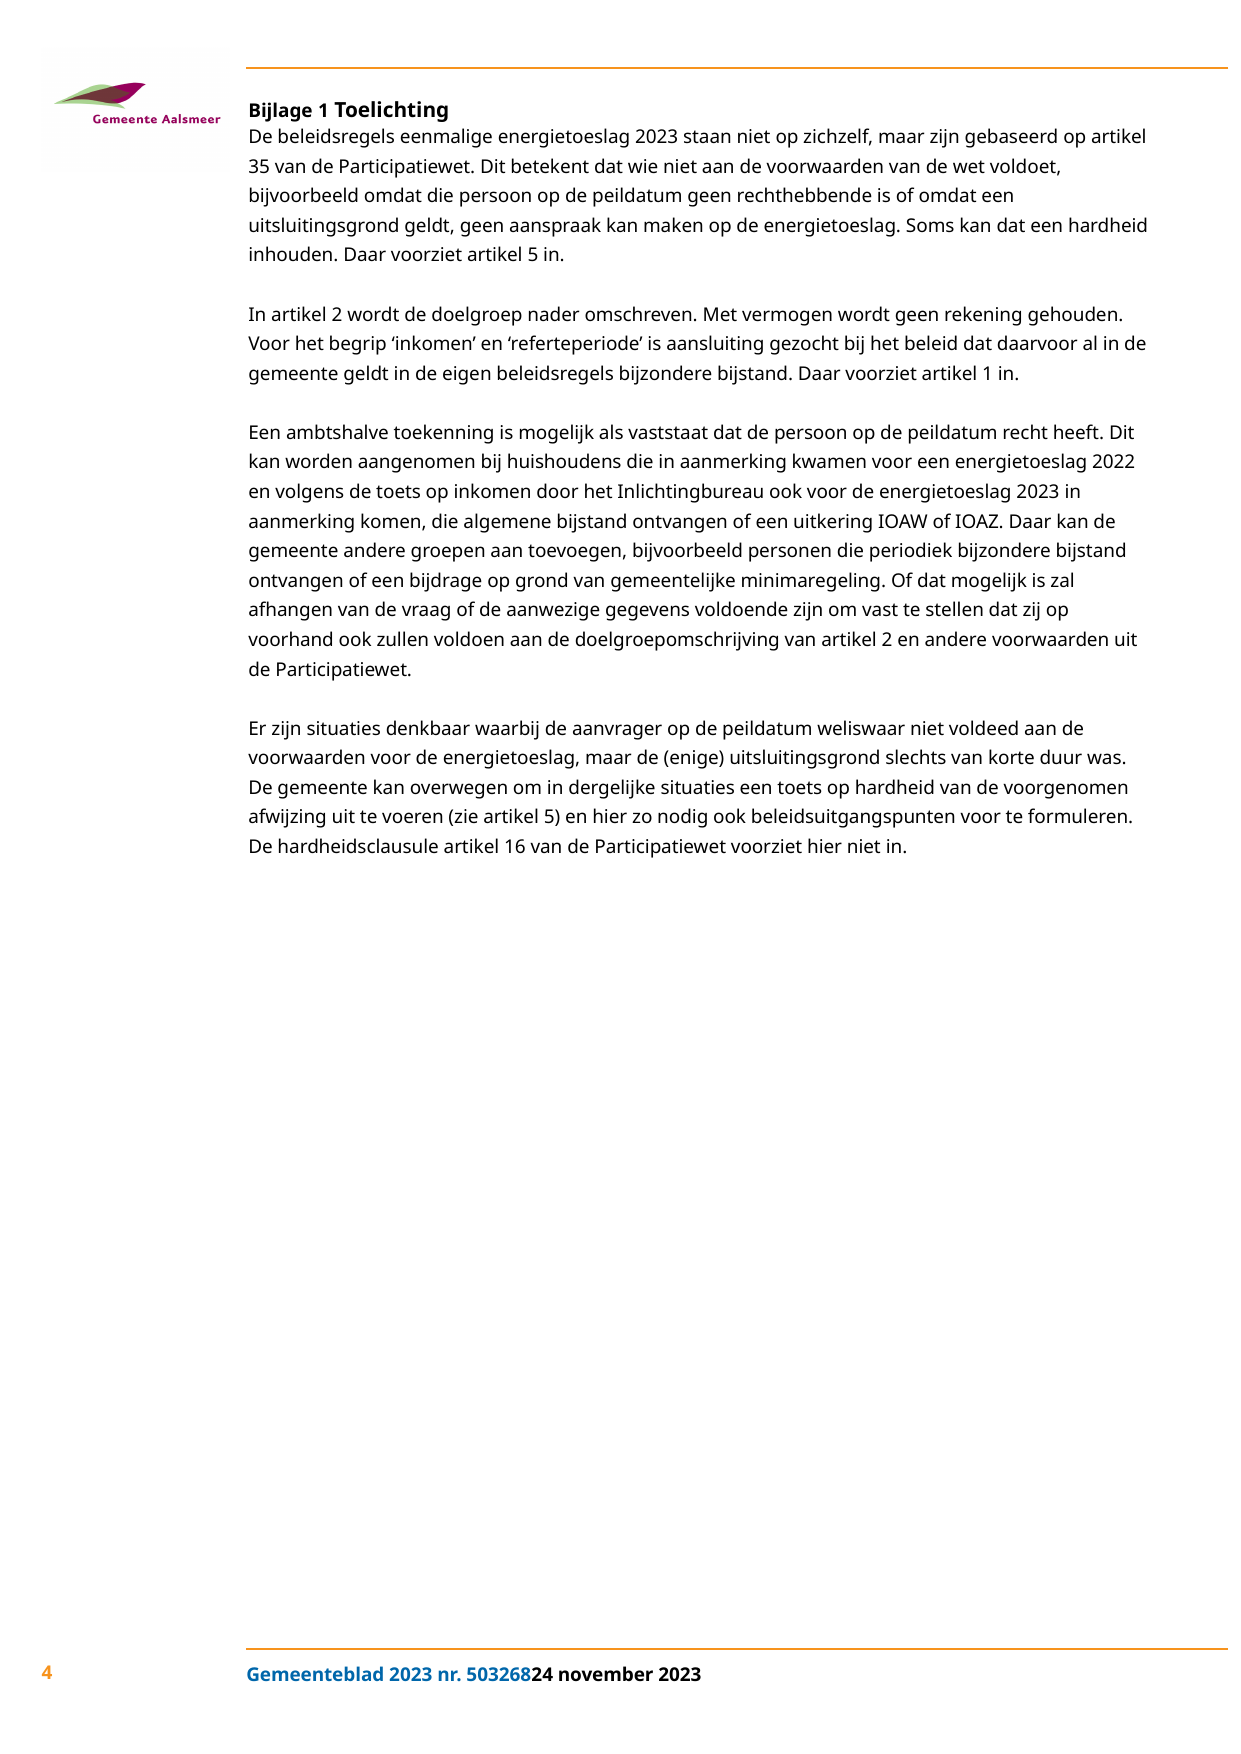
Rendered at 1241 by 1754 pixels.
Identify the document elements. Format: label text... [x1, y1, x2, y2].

text In artikel 2 wordt de doelgroep nader omschreven. Met vermogen wordt geen rekening gehouden. Voor het begrip ‘inkomen’ en ‘referteperiode’ is aansluiting gezocht bij het beleid dat daarvoor al in de gemeente geldt in de eigen beleidsregels bijzondere bijstand. Daar voorziet artikel 1 in. [248, 301, 1152, 386]
text De beleidsregels eenmalige energietoeslag 2023 staan niet op zichzelf, maar zijn gebaseerd op artikel 35 van de Participatiewet. Dit betekent dat wie niet aan de voorwaarden van de wet voldoet, bijvoorbeeld omdat die persoon op de peildatum geen rechthebbende is of omdat een uitsluitingsgrond geldt, geen aanspraak kan maken op de energietoeslag. Soms kan dat een hardheid inhouden. Daar voorziet artikel 5 in. [248, 123, 1152, 267]
text Er zijn situaties denkbaar waarbij de aanvrager op de peildatum weliswaar niet voldeed aan de voorwaarden voor de energietoeslag, maar de (enige) uitsluitingsgrond slechts van korte duur was. De gemeente kan overwegen om in dergelijke situaties een toets op hardheid van de voorgenomen afwijzing uit te voeren (zie artikel 5) en hier zo nodig ook beleidsuitgangspunten voor te formuleren. De hardheidsclausule artikel 16 van de Participatiewet voorziet hier niet in. [248, 715, 1152, 859]
text Een ambtshalve toekenning is mogelijk als vaststaat dat de persoon op de peildatum recht heeft. Dit kan worden aangenomen bij huishoudens die in aanmerking kwamen voor een energietoeslag 2022 en volgens de toets op inkomen door het Inlichtingbureau ook voor de energietoeslag 2023 in aanmerking komen, die algemene bijstand ontvangen of een uitkering IOAW of IOAZ. Daar kan de gemeente andere groepen aan toevoegen, bijvoorbeeld personen die periodiek bijzondere bijstand ontvangen of een bijdrage op grond van gemeentelijke minimaregeling. Of dat mogelijk is zal afhangen van de vraag of de aanwezige gegevens voldoende zijn om vast te stellen dat zij op voorhand ook zullen voldoen aan de doelgroepomschrijving van artikel 2 en andere voorwaarden uit de Participatiewet. [248, 419, 1152, 682]
picture [41, 47, 231, 172]
text Bijlage 1 Toelichting [248, 95, 1152, 123]
